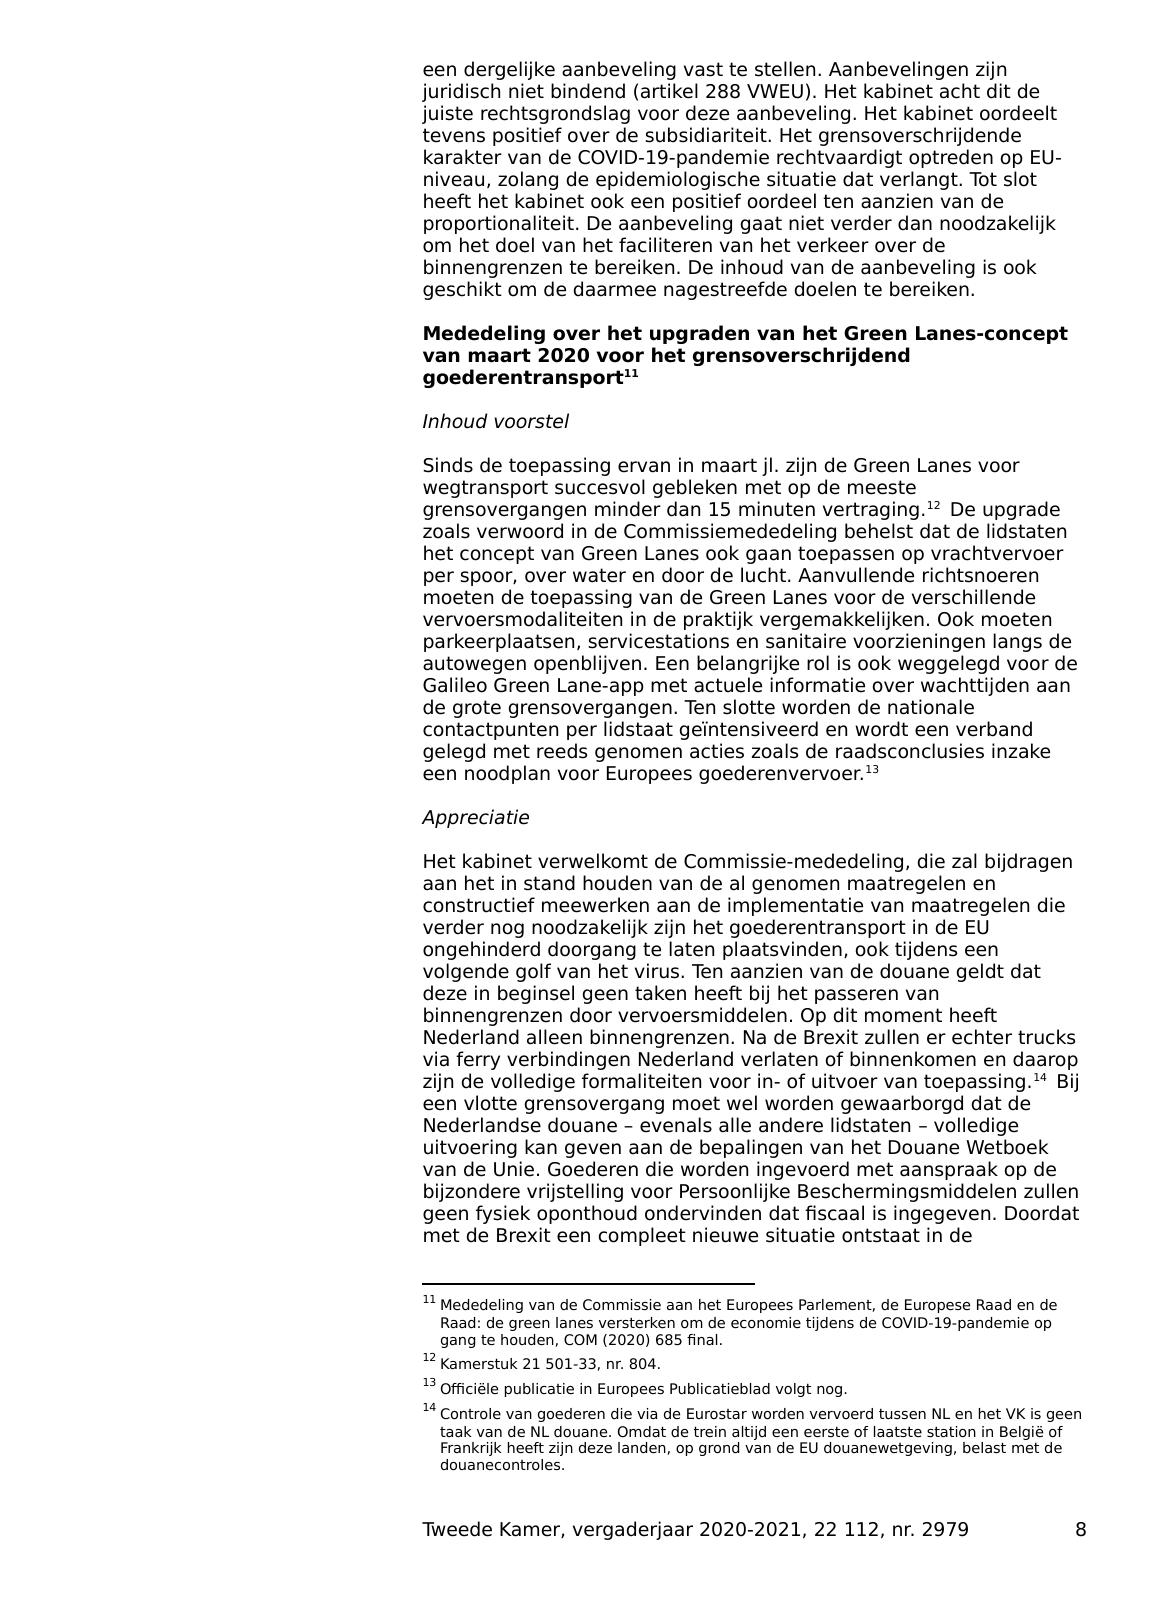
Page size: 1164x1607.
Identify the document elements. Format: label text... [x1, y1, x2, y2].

subtitle Mededeling over het upgraden van het Green Lanes-concept van maart 2020 voor het grensoverschrijdend goederentransport [422, 323, 1087, 389]
text Kamerstuk 21 501-33, nr. 804. [422, 1352, 1087, 1374]
text Het kabinet verwelkomt de Commissie-mededeling, die zal bijdragen aan het in stand houden van de al genomen maatregelen en constructief meewerken aan de implementatie van maatregelen die verder nog noodzakelijk zijn het goederentransport in de EU ongehinderd doorgang te laten plaatsvinden, ook tijdens een volgende golf van het virus. Ten aanzien van de douane geldt dat deze in beginsel geen taken heeft bij het passeren van binnengrenzen door vervoersmiddelen. Op dit moment heeft Nederland alleen binnengrenzen. Na de Brexit zullen er echter trucks via ferry verbindingen Nederland verlaten of binnenkomen en daarop zijn de volledige formaliteiten voor in- of uitvoer van toepassing. Bij een vlotte grensovergang moet wel worden gewaarborgd dat de Nederlandse douane – evenals alle andere lidstaten – volledige uitvoering kan geven aan de bepalingen van het Douane Wetboek van de Unie. Goederen die worden ingevoerd met aanspraak op de bijzondere vrijstelling voor Persoonlijke Beschermingsmiddelen zullen geen fysiek oponthoud ondervinden dat fiscaal is ingegeven. Doordat met de Brexit een compleet nieuwe situatie ontstaat in de [422, 851, 1087, 1247]
text Sinds de toepassing ervan in maart jl. zijn de Green Lanes voor wegtransport succesvol gebleken met op de meeste grensovergangen minder dan 15 minuten vertraging. De upgrade zoals verwoord in de Commissiemededeling behelst dat de lidstaten het concept van Green Lanes ook gaan toepassen op vrachtvervoer per spoor, over water en door de lucht. Aanvullende richtsnoeren moeten de toepassing van de Green Lanes voor de verschillende vervoersmodaliteiten in de praktijk vergemakkelijken. Ook moeten parkeerplaatsen, servicestations en sanitaire voorzieningen langs de autowegen openblijven. Een belangrijke rol is ook weggelegd voor de Galileo Green Lane-app met actuele informatie over wachttijden aan de grote grensovergangen. Ten slotte worden de nationale contactpunten per lidstaat geïntensiveerd en wordt een verband gelegd met reeds genomen acties zoals de raadsconclusies inzake een noodplan voor Europees goederenvervoer. [422, 455, 1087, 785]
subtitle Appreciatie [422, 807, 1087, 829]
text Mededeling van de Commissie aan het Europees Parlement, de Europese Raad en de Raad: de green lanes versterken om de economie tijdens de COVID-19-pandemie op gang te houden, COM (2020) 685 final. [422, 1293, 1087, 1349]
text een dergelijke aanbeveling vast te stellen. Aanbevelingen zijn juridisch niet bindend (artikel 288 VWEU). Het kabinet acht dit de juiste rechtsgrondslag voor deze aanbeveling. Het kabinet oordeelt tevens positief over de subsidiariteit. Het grensoverschrijdende karakter van de COVID-19-pandemie rechtvaardigt optreden op EU-niveau, zolang de epidemiologische situatie dat verlangt. Tot slot heeft het kabinet ook een positief oordeel ten aanzien van de proportionaliteit. De aanbeveling gaat niet verder dan noodzakelijk om het doel van het faciliteren van het verkeer over de binnengrenzen te bereiken. De inhoud van de aanbeveling is ook geschikt om de daarmee nagestreefde doelen te bereiken. [422, 59, 1087, 301]
text Officiële publicatie in Europees Publicatieblad volgt nog. [422, 1377, 1087, 1399]
text Controle van goederen die via de Eurostar worden vervoerd tussen NL en het VK is geen taak van de NL douane. Omdat de trein altijd een eerste of laatste station in België of Frankrijk heeft zijn deze landen, op grond van de EU douanewetgeving, belast met de douanecontroles. [422, 1402, 1087, 1474]
subtitle Inhoud voorstel [422, 411, 1087, 433]
